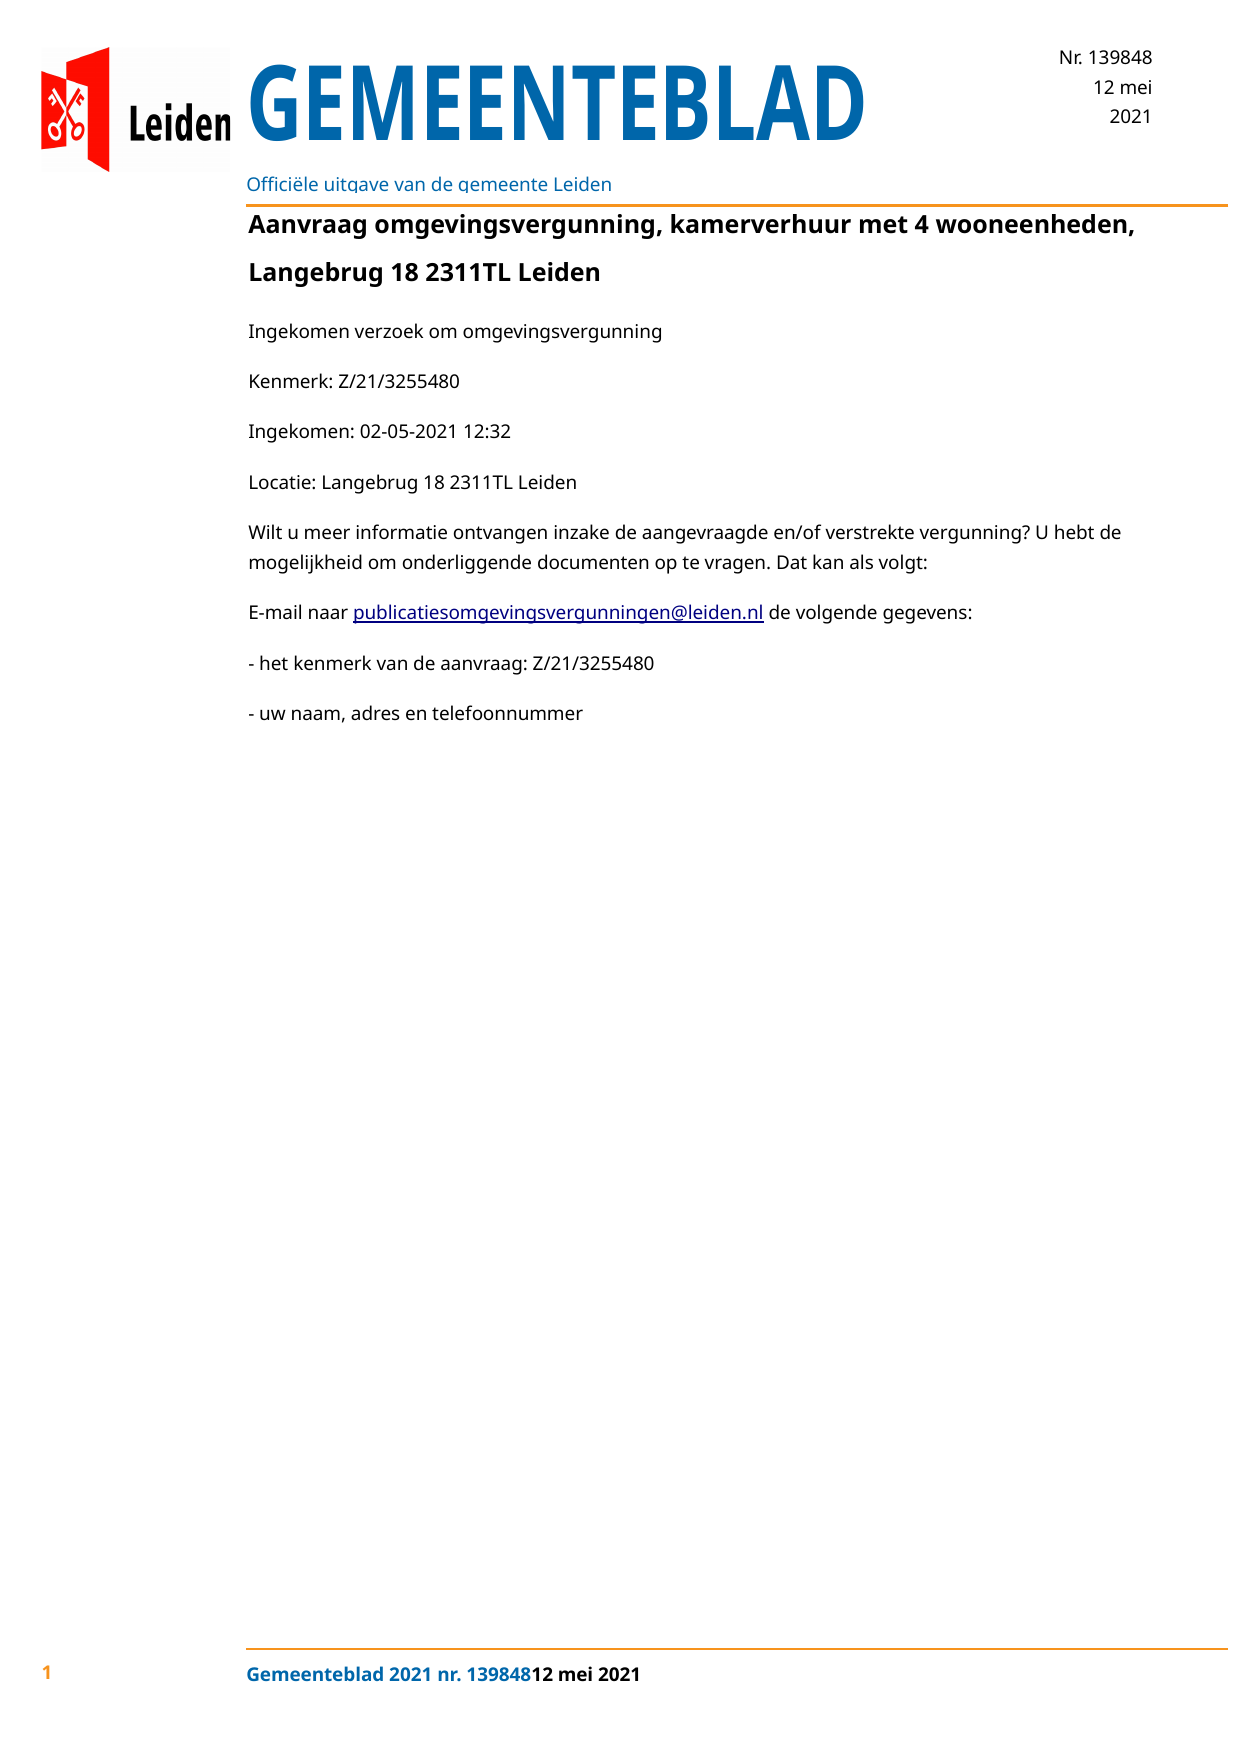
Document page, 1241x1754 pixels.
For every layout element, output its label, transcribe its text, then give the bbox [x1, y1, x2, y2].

text Wilt u meer informatie ontvangen inzake de aangevraagde en/of verstrekte vergunning? U hebt de mogelijkheid om onderliggende documenten op te vragen. Dat kan als volgt: [248, 519, 1152, 575]
text E-mail naar publicatiesomgevingsvergunningen@leiden.nl de volgende gegevens: [248, 599, 1152, 625]
text Ingekomen verzoek om omgevingsvergunning [248, 318, 1152, 344]
text Aanvraag omgevingsvergunning, kamerverhuur met 4 wooneenheden, Langebrug 18 2311TL Leiden [248, 207, 1152, 288]
text Kenmerk: Z/21/3255480 [248, 368, 1152, 394]
picture [41, 47, 231, 172]
text - uw naam, adres en telefoonnummer [248, 700, 1152, 726]
text - het kenmerk van de aanvraag: Z/21/3255480 [248, 650, 1152, 676]
text Ingekomen: 02-05-2021 12:32 [248, 419, 1152, 444]
text Locatie: Langebrug 18 2311TL Leiden [248, 469, 1152, 495]
